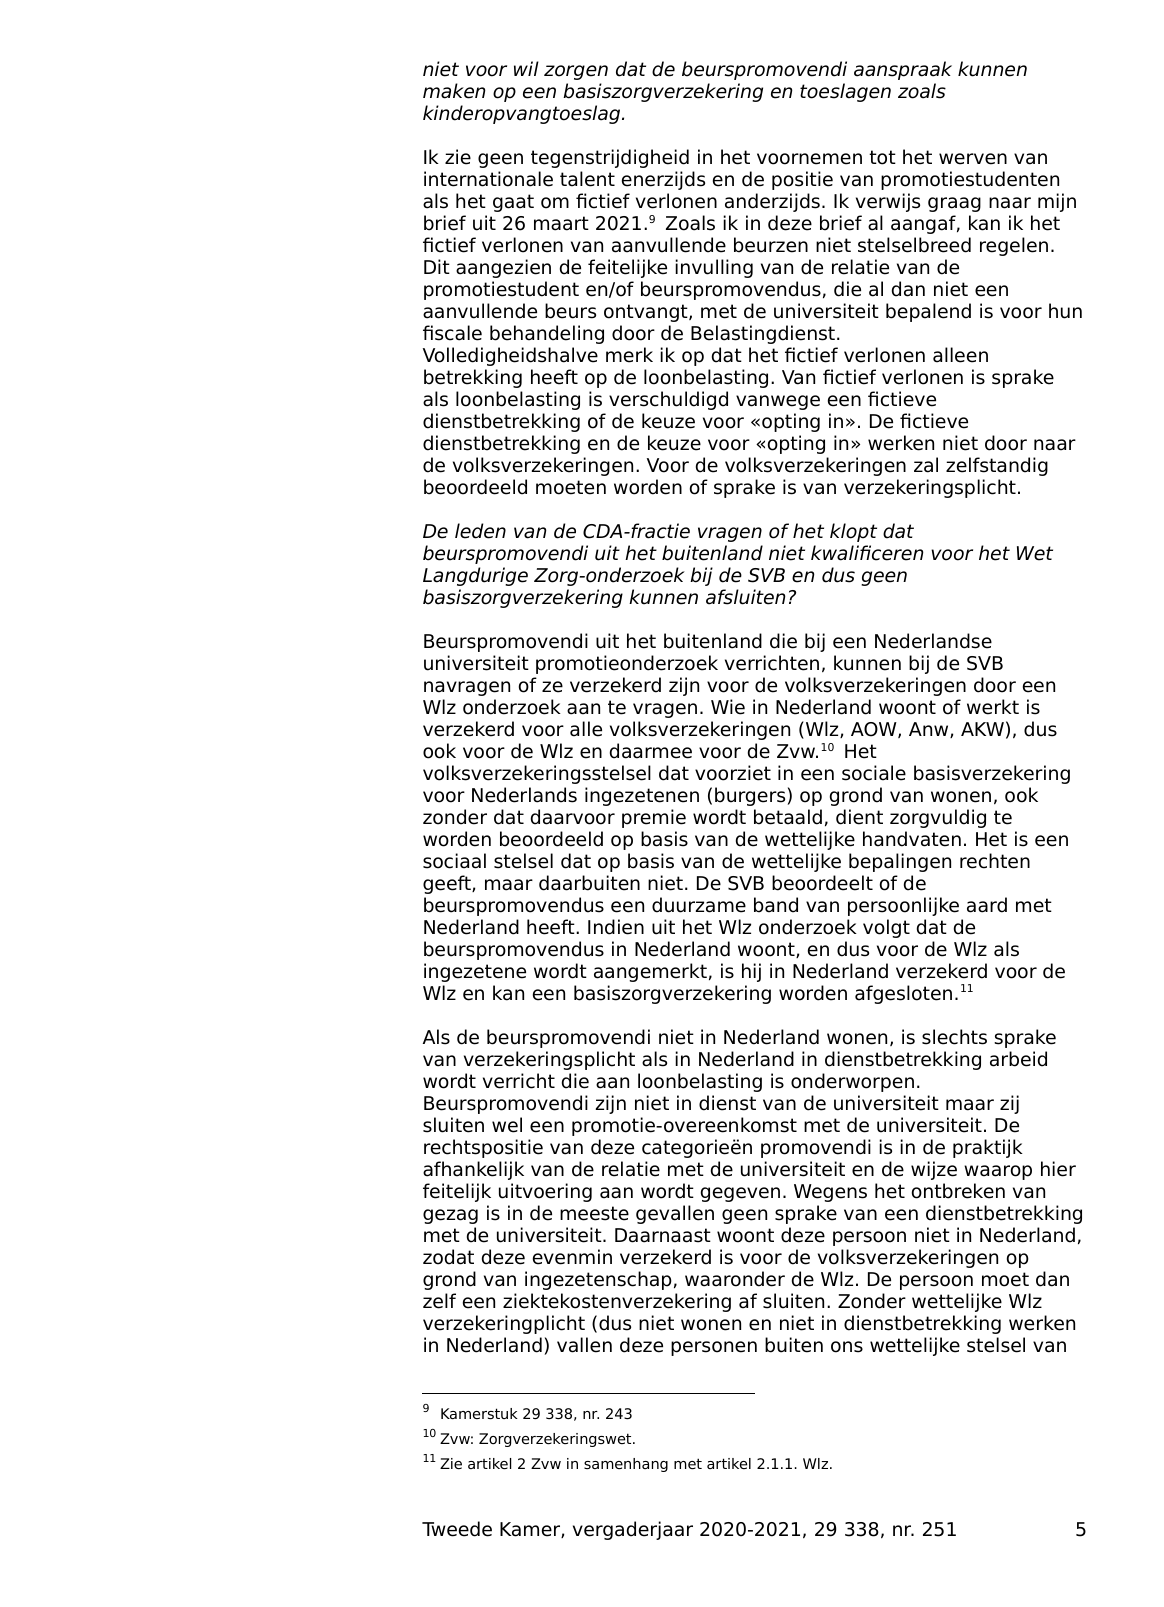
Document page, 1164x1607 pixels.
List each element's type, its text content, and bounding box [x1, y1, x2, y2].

text niet voor wil zorgen dat de beurspromovendi aanspraak kunnen maken op een basiszorgverzekering en toeslagen zoals kinderopvangtoeslag. [422, 59, 1087, 125]
text Zvw: Zorgverzekeringswet. [422, 1427, 1087, 1449]
text Ik zie geen tegenstrijdigheid in het voornemen tot het werven van internationale talent enerzijds en de positie van promotiestudenten als het gaat om fictief verlonen anderzijds. Ik verwijs graag naar mijn brief uit 26 maart 2021. Zoals ik in deze brief al aangaf, kan ik het fictief verlonen van aanvullende beurzen niet stelselbreed regelen. Dit aangezien de feitelijke invulling van de relatie van de promotiestudent en/of beurspromovendus, die al dan niet een aanvullende beurs ontvangt, met de universiteit bepalend is voor hun fiscale behandeling door de Belastingdienst. [422, 147, 1087, 345]
text Volledigheidshalve merk ik op dat het fictief verlonen alleen betrekking heeft op de loonbelasting. Van fictief verlonen is sprake als loonbelasting is verschuldigd vanwege een fictieve dienstbetrekking of de keuze voor «opting in». De fictieve dienstbetrekking en de keuze voor «opting in» werken niet door naar de volksverzekeringen. Voor de volksverzekeringen zal zelfstandig beoordeeld moeten worden of sprake is van verzekeringsplicht. [422, 345, 1087, 499]
text Beurspromovendi uit het buitenland die bij een Nederlandse universiteit promotieonderzoek verrichten, kunnen bij de SVB navragen of ze verzekerd zijn voor de volksverzekeringen door een Wlz onderzoek aan te vragen. Wie in Nederland woont of werkt is verzekerd voor alle volksverzekeringen (Wlz, AOW, Anw, AKW), dus ook voor de Wlz en daarmee voor de Zvw. Het volksverzekeringsstelsel dat voorziet in een sociale basisverzekering voor Nederlands ingezetenen (burgers) op grond van wonen, ook zonder dat daarvoor premie wordt betaald, dient zorgvuldig te worden beoordeeld op basis van de wettelijke handvaten. Het is een sociaal stelsel dat op basis van de wettelijke bepalingen rechten geeft, maar daarbuiten niet. De SVB beoordeelt of de beurspromovendus een duurzame band van persoonlijke aard met Nederland heeft. Indien uit het Wlz onderzoek volgt dat de beurspromovendus in Nederland woont, en dus voor de Wlz als ingezetene wordt aangemerkt, is hij in Nederland verzekerd voor de Wlz en kan een basiszorgverzekering worden afgesloten. [422, 631, 1087, 1005]
text Zie artikel 2 Zvw in samenhang met artikel 2.1.1. Wlz. [422, 1452, 1087, 1474]
text De leden van de CDA-fractie vragen of het klopt dat beurspromovendi uit het buitenland niet kwalificeren voor het Wet Langdurige Zorg-onderzoek bij de SVB en dus geen basiszorgverzekering kunnen afsluiten? [422, 521, 1087, 609]
text Kamerstuk 29 338, nr. 243 [422, 1402, 1087, 1424]
text Als de beurspromovendi niet in Nederland wonen, is slechts sprake van verzekeringsplicht als in Nederland in dienstbetrekking arbeid wordt verricht die aan loonbelasting is onderworpen. Beurspromovendi zijn niet in dienst van de universiteit maar zij sluiten wel een promotie-overeenkomst met de universiteit. De rechtspositie van deze categorieën promovendi is in de praktijk afhankelijk van de relatie met de universiteit en de wijze waarop hier feitelijk uitvoering aan wordt gegeven. Wegens het ontbreken van gezag is in de meeste gevallen geen sprake van een dienstbetrekking met de universiteit. Daarnaast woont deze persoon niet in Nederland, zodat deze evenmin verzekerd is voor de volksverzekeringen op grond van ingezetenschap, waaronder de Wlz. De persoon moet dan zelf een ziektekostenverzekering af sluiten. Zonder wettelijke Wlz verzekeringplicht (dus niet wonen en niet in dienstbetrekking werken in Nederland) vallen deze personen buiten ons wettelijke stelsel van [422, 1027, 1087, 1357]
